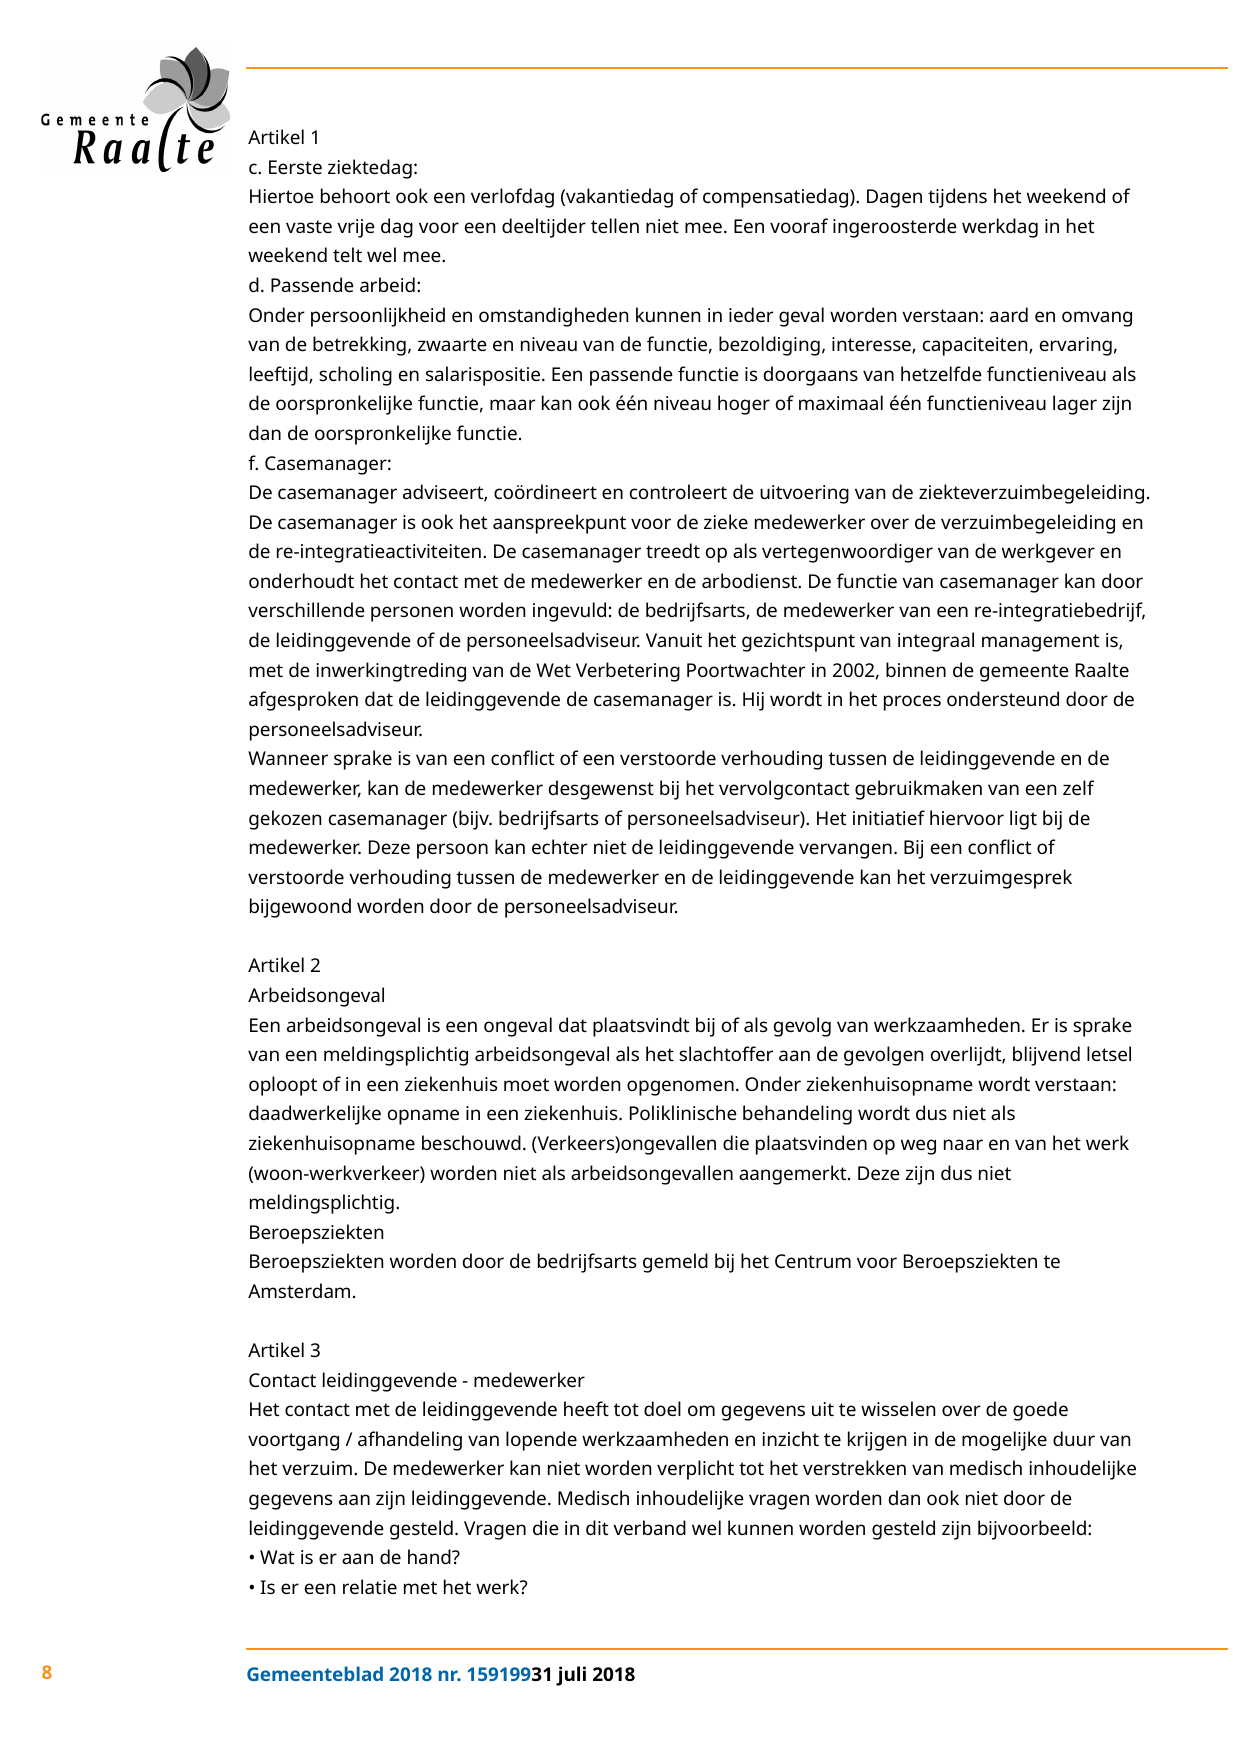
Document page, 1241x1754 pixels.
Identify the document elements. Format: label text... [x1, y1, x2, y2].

text • Wat is er aan de hand? [248, 1544, 1152, 1570]
text c. Eerste ziektedag: [248, 154, 1152, 180]
text d. Passende arbeid: [248, 272, 1152, 298]
text Contact leidinggevende - medewerker [248, 1367, 1152, 1393]
text De casemanager adviseert, coördineert en controleert de uitvoering van de ziekteverzuimbegeleiding. De casemanager is ook het aanspreekpunt voor de zieke medewerker over de verzuimbegeleiding en de re-integratieactiviteiten. De casemanager treedt op als vertegenwoordiger van de werkgever en onderhoudt het contact met de medewerker en de arbodienst. De functie van casemanager kan door verschillende personen worden ingevuld: de bedrijfsarts, de medewerker van een re-integratiebedrijf, de leidinggevende of de personeelsadviseur. Vanuit het gezichtspunt van integraal management is, met de inwerkingtreding van de Wet Verbetering Poortwachter in 2002, binnen de gemeente Raalte afgesproken dat de leidinggevende de casemanager is. Hij wordt in het proces ondersteund door de personeelsadviseur. [248, 479, 1152, 742]
text Beroepsziekten [248, 1219, 1152, 1245]
picture [41, 47, 231, 172]
text Een arbeidsongeval is een ongeval dat plaatsvindt bij of als gevolg van werkzaamheden. Er is sprake van een meldingsplichtig arbeidsongeval als het slachtoffer aan de gevolgen overlijdt, blijvend letsel oploopt of in een ziekenhuis moet worden opgenomen. Onder ziekenhuisopname wordt verstaan: daadwerkelijke opname in een ziekenhuis. Poliklinische behandeling wordt dus niet als ziekenhuisopname beschouwd. (Verkeers)ongevallen die plaatsvinden op weg naar en van het werk (woon-werkverkeer) worden niet als arbeidsongevallen aangemerkt. Deze zijn dus niet meldingsplichtig. [248, 1012, 1152, 1215]
text Onder persoonlijkheid en omstandigheden kunnen in ieder geval worden verstaan: aard en omvang van de betrekking, zwaarte en niveau van de functie, bezoldiging, interesse, capaciteiten, ervaring, leeftijd, scholing en salarispositie. Een passende functie is doorgaans van hetzelfde functieniveau als de oorspronkelijke functie, maar kan ook één niveau hoger of maximaal één functieniveau lager zijn dan de oorspronkelijke functie. [248, 302, 1152, 446]
text Het contact met de leidinggevende heeft tot doel om gegevens uit te wisselen over de goede voortgang / afhandeling van lopende werkzaamheden en inzicht te krijgen in de mogelijke duur van het verzuim. De medewerker kan niet worden verplicht tot het verstrekken van medisch inhoudelijke gegevens aan zijn leidinggevende. Medisch inhoudelijke vragen worden dan ook niet door de leidinggevende gesteld. Vragen die in dit verband wel kunnen worden gesteld zijn bijvoorbeeld: [248, 1396, 1152, 1541]
text f. Casemanager: [248, 450, 1152, 476]
text Artikel 3 [248, 1337, 1152, 1363]
text Hiertoe behoort ook een verlofdag (vakantiedag of compensatiedag). Dagen tijdens het weekend of een vaste vrije dag voor een deeltijder tellen niet mee. Een vooraf ingeroosterde werkdag in het weekend telt wel mee. [248, 183, 1152, 268]
text Wanneer sprake is van een conflict of een verstoorde verhouding tussen de leidinggevende en de medewerker, kan de medewerker desgewenst bij het vervolgcontact gebruikmaken van een zelf gekozen casemanager (bijv. bedrijfsarts of personeelsadviseur). Het initiatief hiervoor ligt bij de medewerker. Deze persoon kan echter niet de leidinggevende vervangen. Bij een conflict of verstoorde verhouding tussen de medewerker en de leidinggevende kan het verzuimgesprek bijgewoond worden door de personeelsadviseur. [248, 746, 1152, 919]
text Arbeidsongeval [248, 982, 1152, 1008]
text • Is er een relatie met het werk? [248, 1574, 1152, 1600]
text Artikel 2 [248, 953, 1152, 978]
text Artikel 1 [248, 124, 1152, 150]
text Beroepsziekten worden door de bedrijfsarts gemeld bij het Centrum voor Beroepsziekten te Amsterdam. [248, 1248, 1152, 1304]
